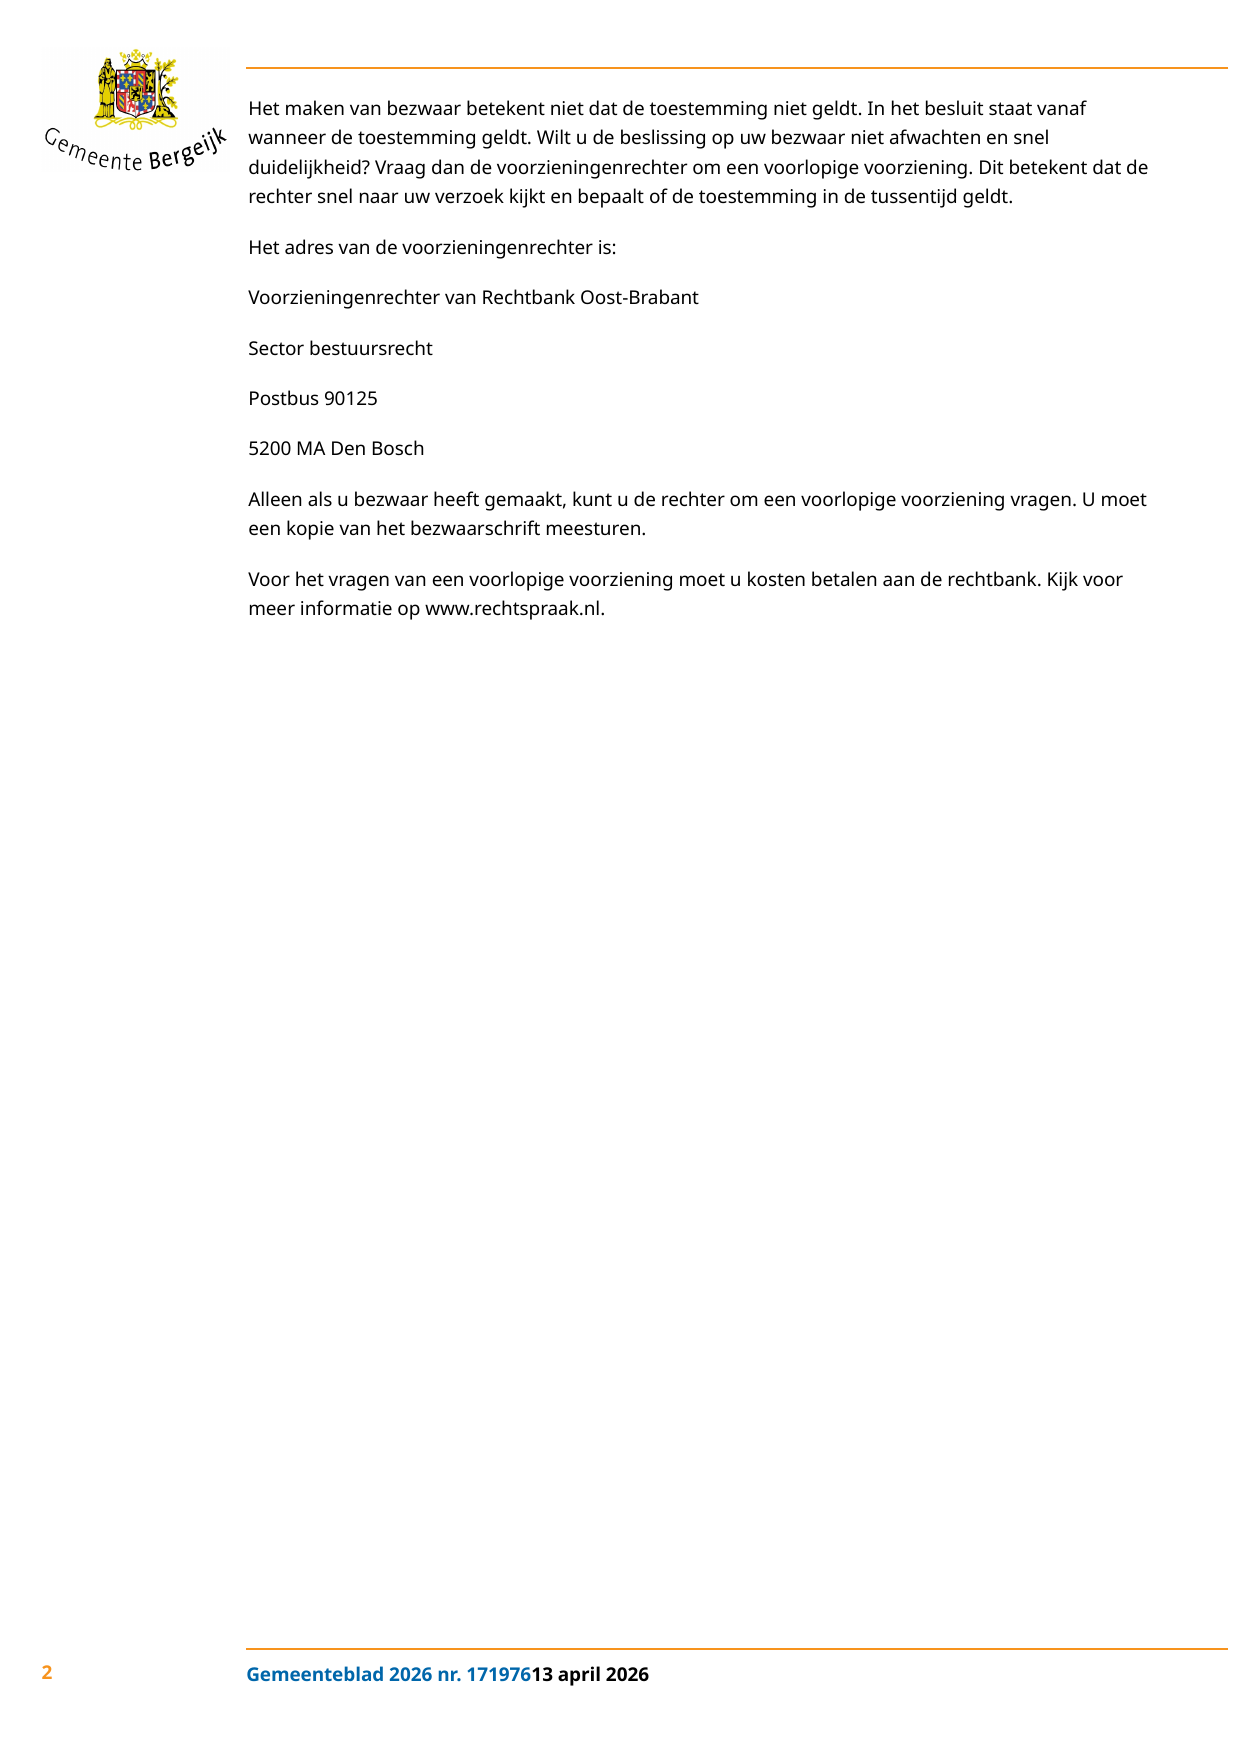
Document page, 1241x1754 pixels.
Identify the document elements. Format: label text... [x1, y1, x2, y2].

text Voorzieningenrechter van Rechtbank Oost-Brabant [248, 284, 1152, 310]
text Voor het vragen van een voorlopige voorziening moet u kosten betalen aan de rechtbank. Kijk voor meer informatie op www.rechtspraak.nl. [248, 566, 1152, 621]
text Het adres van de voorzieningenrechter is: [248, 234, 1152, 260]
text Postbus 90125 [248, 385, 1152, 411]
text Het maken van bezwaar betekent niet dat de toestemming niet geldt. In het besluit staat vanaf wanneer de toestemming geldt. Wilt u de beslissing op uw bezwaar niet afwachten en snel duidelijkheid? Vraag dan de voorzieningenrechter om een voorlopige voorziening. Dit betekent dat de rechter snel naar uw verzoek kijkt en bepaalt of de toestemming in de tussentijd geldt. [248, 95, 1152, 209]
picture [41, 47, 231, 172]
text Alleen als u bezwaar heeft gemaakt, kunt u de rechter om een voorlopige voorziening vragen. U moet een kopie van het bezwaarschrift meesturen. [248, 486, 1152, 541]
text 5200 MA Den Bosch [248, 436, 1152, 461]
text Sector bestuursrecht [248, 335, 1152, 361]
